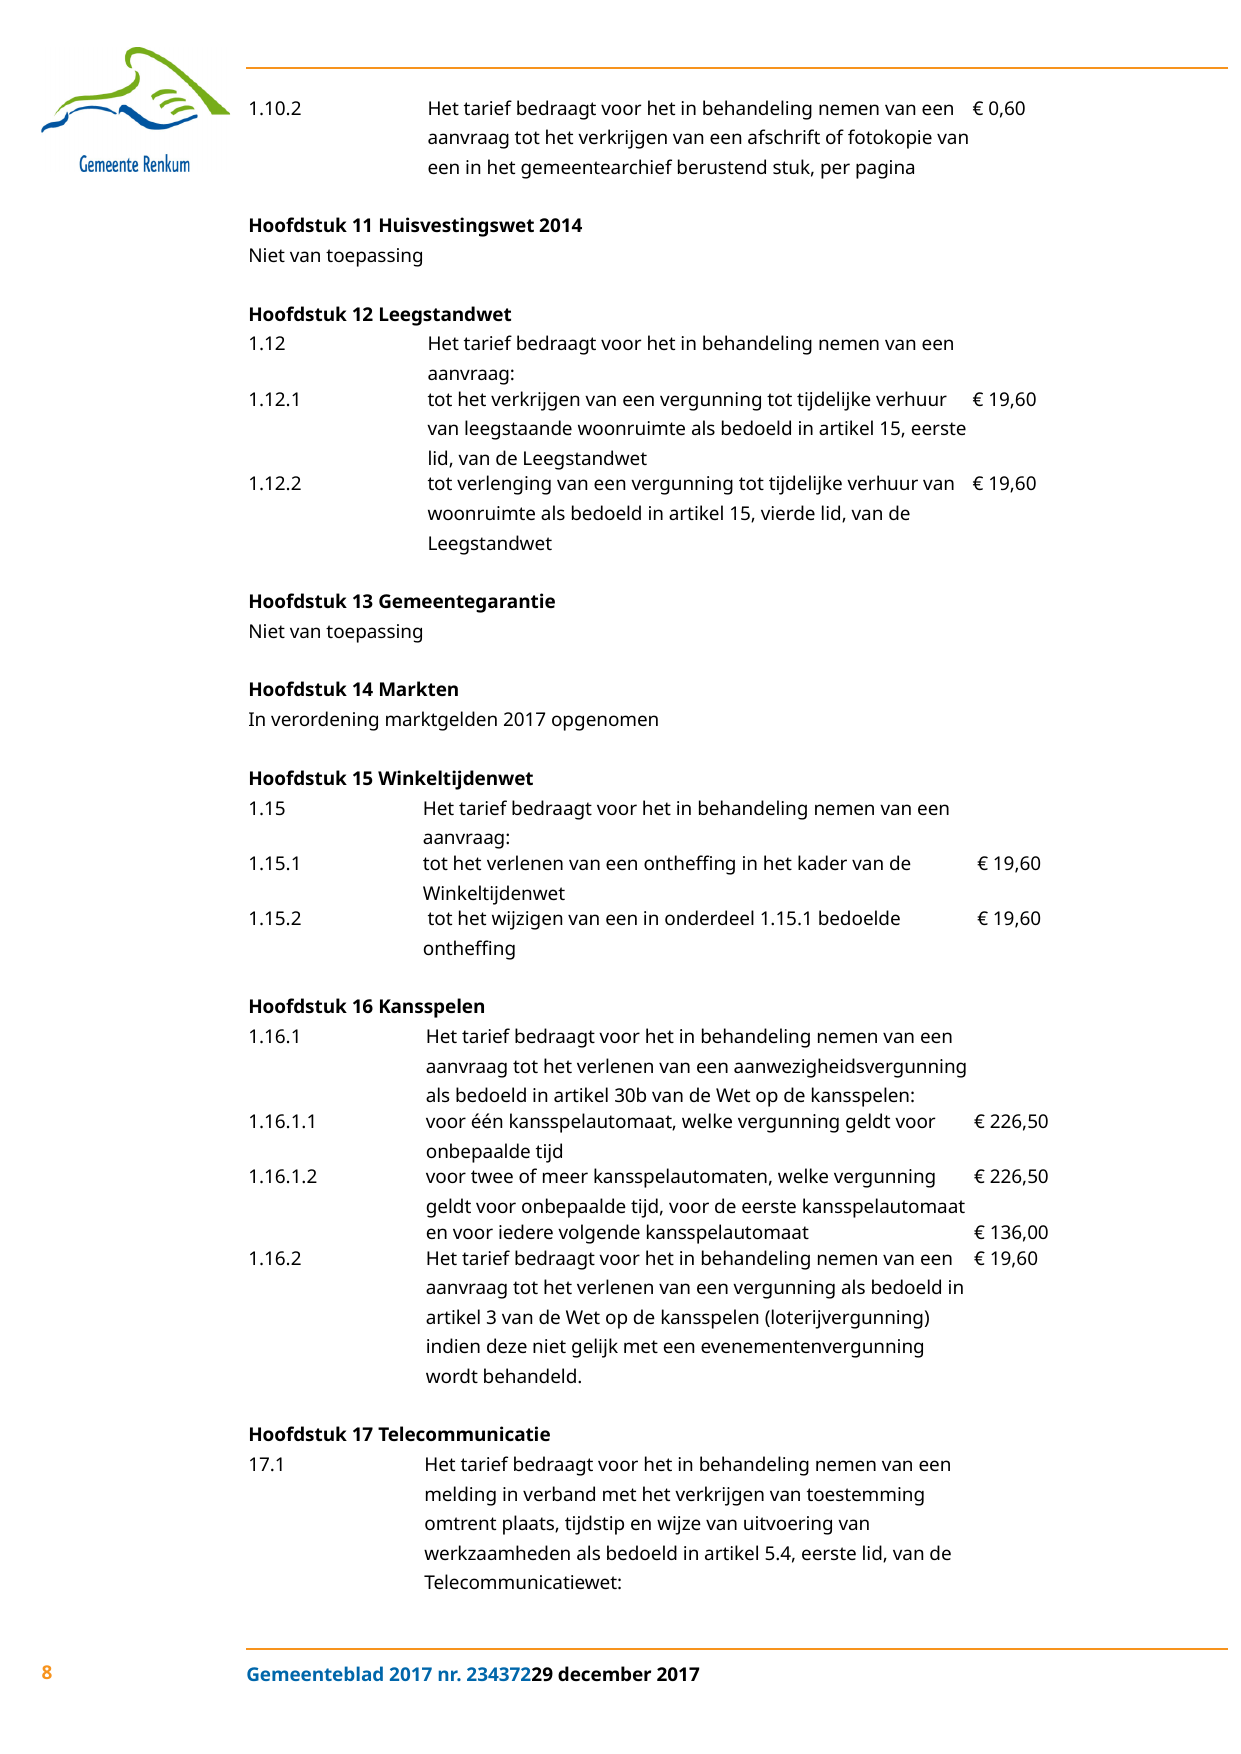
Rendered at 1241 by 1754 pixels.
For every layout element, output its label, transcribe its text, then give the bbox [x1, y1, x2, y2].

table_cell 1.15.1 [248, 850, 423, 906]
table_header Het tarief bedraagt voor het in behandeling nemen van een aanvraag: [427, 330, 972, 386]
table_cell 1.15.2 [248, 906, 423, 961]
table_cell € 19,60 [974, 1245, 1152, 1389]
table_header 1.15 [248, 795, 423, 850]
table_cell tot het wijzigen van een in onderdeel 1.15.1 bedoelde ontheffing [423, 906, 977, 961]
table_cell tot het verkrijgen van een vergunning tot tijdelijke verhuur van leegstaande woonruimte als bedoeld in artikel 15, eerste lid, van de Leegstandwet [427, 386, 972, 471]
table_header [948, 618, 1152, 644]
table_cell 1.10.2 [248, 95, 427, 180]
table_header 1.16.1 [248, 1024, 426, 1108]
table_cell 1.16.1.2 [248, 1164, 426, 1219]
table_cell 1.12.2 [248, 471, 427, 556]
table_cell € 19,60 [973, 471, 1152, 556]
table_cell Het tarief bedraagt voor het in behandeling nemen van een aanvraag tot het verlenen van een vergunning als bedoeld in artikel 3 van de Wet op de kansspelen (loterijvergunning) indien deze niet gelijk met een evenementenvergunning wordt behandeld. [426, 1245, 974, 1389]
table_cell [248, 1219, 426, 1245]
text Hoofdstuk 13 Gemeentegarantie [248, 588, 1152, 614]
text Hoofdstuk 17 Telecommunicatie [248, 1422, 1152, 1447]
table_header 1.12 [248, 330, 427, 386]
text Hoofdstuk 16 Kansspelen [248, 994, 1152, 1019]
table_cell € 19,60 [977, 850, 1152, 906]
table_header [975, 1451, 1152, 1595]
table_cell 1.16.1.1 [248, 1108, 426, 1164]
table_cell € 136,00 [974, 1219, 1152, 1245]
table_header Het tarief bedraagt voor het in behandeling nemen van een aanvraag: [423, 795, 977, 850]
text Hoofdstuk 12 Leegstandwet [248, 301, 1152, 326]
table_cell voor één kansspelautomaat, welke vergunning geldt voor onbepaalde tijd [426, 1108, 974, 1164]
text Hoofdstuk 14 Markten [248, 677, 1152, 702]
table_cell tot verlenging van een vergunning tot tijdelijke verhuur van woonruimte als bedoeld in artikel 15, vierde lid, van de Leegstandwet [427, 471, 972, 556]
table_header [977, 795, 1152, 850]
table_cell Het tarief bedraagt voor het in behandeling nemen van een aanvraag tot het verkrijgen van een afschrift of fotokopie van een in het gemeentearchief berustend stuk, per pagina [427, 95, 972, 180]
text In verordening marktgelden 2017 opgenomen [248, 706, 1152, 732]
picture [41, 47, 231, 172]
table_cell € 226,50 [974, 1108, 1152, 1164]
table_cell 1.12.1 [248, 386, 427, 471]
text Hoofdstuk 11 Huisvestingswet 2014 [248, 212, 1152, 238]
table_header Het tarief bedraagt voor het in behandeling nemen van een aanvraag tot het verlenen van een aanwezigheidsvergunning als bedoeld in artikel 30b van de Wet op de kansspelen: [426, 1024, 974, 1108]
table_cell voor twee of meer kansspelautomaten, welke vergunning geldt voor onbepaalde tijd, voor de eerste kansspelautomaat [426, 1164, 974, 1219]
table_cell en voor iedere volgende kansspelautomaat [426, 1219, 974, 1245]
table_header Niet van toepassing [248, 618, 948, 644]
table_header Niet van toepassing [248, 242, 948, 268]
table_cell € 19,60 [973, 386, 1152, 471]
text Hoofdstuk 15 Winkeltijdenwet [248, 765, 1152, 791]
table_cell € 226,50 [974, 1164, 1152, 1219]
table_cell € 19,60 [977, 906, 1152, 961]
table_header 17.1 [248, 1451, 424, 1595]
table_cell € 0,60 [973, 95, 1152, 180]
table_cell 1.16.2 [248, 1245, 426, 1389]
table_cell tot het verlenen van een ontheffing in het kader van de Winkeltijdenwet [423, 850, 977, 906]
table_header Het tarief bedraagt voor het in behandeling nemen van een melding in verband met het verkrijgen van toestemming omtrent plaats, tijdstip en wijze van uitvoering van werkzaamheden als bedoeld in artikel 5.4, eerste lid, van de Telecommunicatiewet: [424, 1451, 975, 1595]
table_header [973, 330, 1152, 386]
table_header [974, 1024, 1152, 1108]
table_header [948, 242, 1152, 268]
